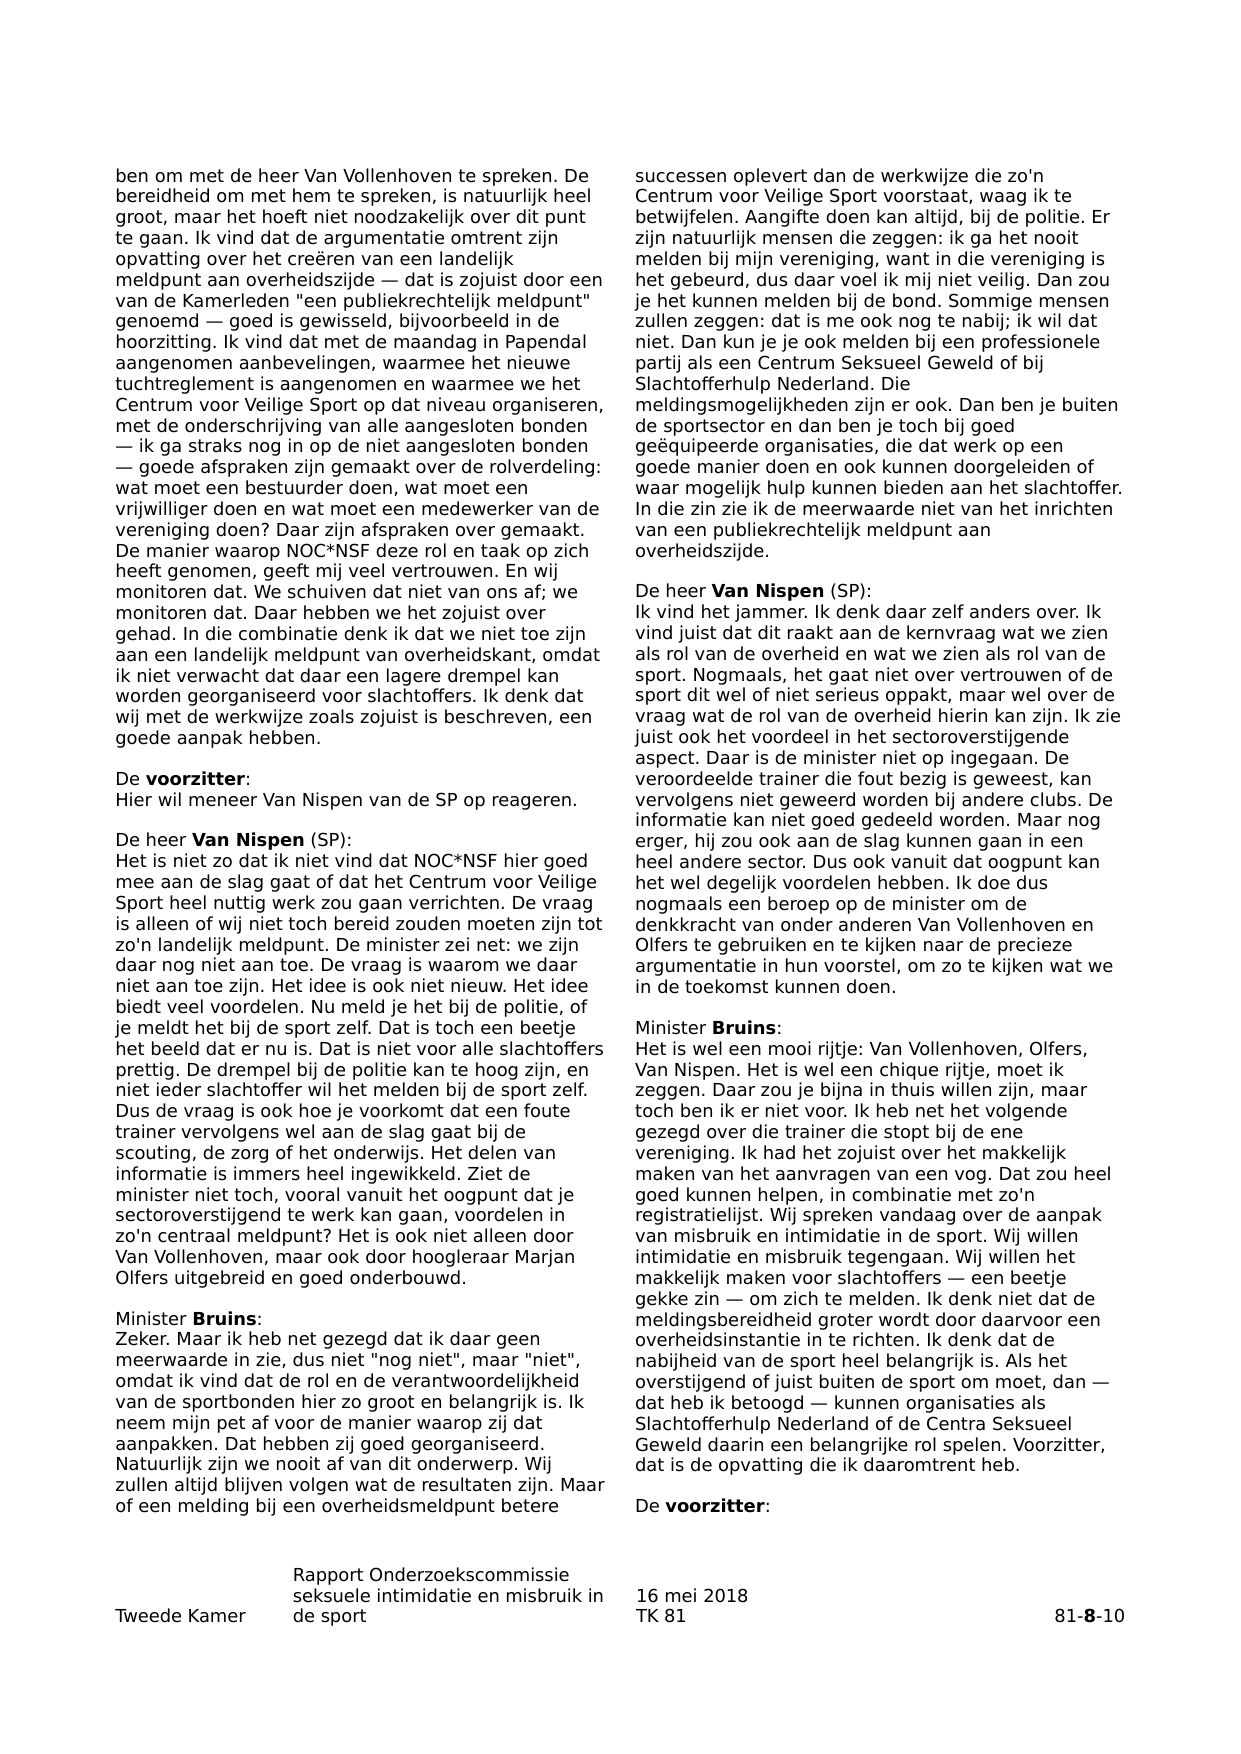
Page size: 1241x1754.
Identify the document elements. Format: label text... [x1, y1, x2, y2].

text Minister Bruins: [115, 1308, 605, 1329]
text De heer Van Nispen (SP): [115, 830, 605, 851]
text successen oplevert dan de werkwijze die zo'n Centrum voor Veilige Sport voorstaat, waag ik te betwijfelen. Aangifte doen kan altijd, bij de politie. Er zijn natuurlijk mensen die zeggen: ik ga het nooit melden bij mijn vereniging, want in die vereniging is het gebeurd, dus daar voel ik mij niet veilig. Dan zou je het kunnen melden bij de bond. Sommige mensen zullen zeggen: dat is me ook nog te nabij; ik wil dat niet. Dan kun je je ook melden bij een professionele partij als een Centrum Seksueel Geweld of bij Slachtofferhulp Nederland. Die meldingsmogelijkheden zijn er ook. Dan ben je buiten de sportsector en dan ben je toch bij goed geëquipeerde organisaties, die dat werk op een goede manier doen en ook kunnen doorgeleiden of waar mogelijk hulp kunnen bieden aan het slachtoffer. In die zin zie ik de meerwaarde niet van het inrichten van een publiekrechtelijk meldpunt aan overheidszijde. [635, 165, 1125, 561]
text Ik vind het jammer. Ik denk daar zelf anders over. Ik vind juist dat dit raakt aan de kernvraag wat we zien als rol van de overheid en wat we zien als rol van de sport. Nogmaals, het gaat niet over vertrouwen of de sport dit wel of niet serieus oppakt, maar wel over de vraag wat de rol van de overheid hierin kan zijn. Ik zie juist ook het voordeel in het sectoroverstijgende aspect. Daar is de minister niet op ingegaan. De veroordeelde trainer die fout bezig is geweest, kan vervolgens niet geweerd worden bij andere clubs. De informatie kan niet goed gedeeld worden. Maar nog erger, hij zou ook aan de slag kunnen gaan in een heel andere sector. Dus ook vanuit dat oogpunt kan het wel degelijk voordelen hebben. Ik doe dus nogmaals een beroep op de minister om de denkkracht van onder anderen Van Vollenhoven en Olfers te gebruiken en te kijken naar de precieze argumentatie in hun voorstel, om zo te kijken wat we in de toekomst kunnen doen. [635, 602, 1125, 998]
text Het is niet zo dat ik niet vind dat NOC*NSF hier goed mee aan de slag gaat of dat het Centrum voor Veilige Sport heel nuttig werk zou gaan verrichten. De vraag is alleen of wij niet toch bereid zouden moeten zijn tot zo'n landelijk meldpunt. De minister zei net: we zijn daar nog niet aan toe. De vraag is waarom we daar niet aan toe zijn. Het idee is ook niet nieuw. Het idee biedt veel voordelen. Nu meld je het bij de politie, of je meldt het bij de sport zelf. Dat is toch een beetje het beeld dat er nu is. Dat is niet voor alle slachtoffers prettig. De drempel bij de politie kan te hoog zijn, en niet ieder slachtoffer wil het melden bij de sport zelf. Dus de vraag is ook hoe je voorkomt dat een foute trainer vervolgens wel aan de slag gaat bij de scouting, de zorg of het onderwijs. Het delen van informatie is immers heel ingewikkeld. Ziet de minister niet toch, vooral vanuit het oogpunt dat je sectoroverstijgend te werk kan gaan, voordelen in zo'n centraal meldpunt? Het is ook niet alleen door Van Vollenhoven, maar ook door hoogleraar Marjan Olfers uitgebreid en goed onderbouwd. [115, 851, 605, 1288]
text De voorzitter: [635, 1496, 1125, 1517]
text Zeker. Maar ik heb net gezegd dat ik daar geen meerwaarde in zie, dus niet "nog niet", maar "niet", omdat ik vind dat de rol en de verantwoordelijkheid van de sportbonden hier zo groot en belangrijk is. Ik neem mijn pet af voor de manier waarop zij dat aanpakken. Dat hebben zij goed georganiseerd. Natuurlijk zijn we nooit af van dit onderwerp. Wij zullen altijd blijven volgen wat de resultaten zijn. Maar of een melding bij een overheidsmeldpunt betere [115, 1329, 605, 1517]
text De heer Van Nispen (SP): [635, 581, 1125, 602]
text Hier wil meneer Van Nispen van de SP op reageren. [115, 789, 605, 810]
text Minister Bruins: [635, 1018, 1125, 1038]
text ben om met de heer Van Vollenhoven te spreken. De bereidheid om met hem te spreken, is natuurlijk heel groot, maar het hoeft niet noodzakelijk over dit punt te gaan. Ik vind dat de argumentatie omtrent zijn opvatting over het creëren van een landelijk meldpunt aan overheidszijde — dat is zojuist door een van de Kamerleden "een publiekrechtelijk meldpunt" genoemd — goed is gewisseld, bijvoorbeeld in de hoorzitting. Ik vind dat met de maandag in Papendal aangenomen aanbevelingen, waarmee het nieuwe tuchtreglement is aangenomen en waarmee we het Centrum voor Veilige Sport op dat niveau organiseren, met de onderschrijving van alle aangesloten bonden — ik ga straks nog in op de niet aangesloten bonden — goede afspraken zijn gemaakt over de rolverdeling: wat moet een bestuurder doen, wat moet een vrijwilliger doen en wat moet een medewerker van de vereniging doen? Daar zijn afspraken over gemaakt. De manier waarop NOC*NSF deze rol en taak op zich heeft genomen, geeft mij veel vertrouwen. En wij monitoren dat. We schuiven dat niet van ons af; we monitoren dat. Daar hebben we het zojuist over gehad. In die combinatie denk ik dat we niet toe zijn aan een landelijk meldpunt van overheidskant, omdat ik niet verwacht dat daar een lagere drempel kan worden georganiseerd voor slachtoffers. Ik denk dat wij met de werkwijze zoals zojuist is beschreven, een goede aanpak hebben. [115, 165, 605, 749]
text De voorzitter: [115, 769, 605, 789]
text Het is wel een mooi rijtje: Van Vollenhoven, Olfers, Van Nispen. Het is wel een chique rijtje, moet ik zeggen. Daar zou je bijna in thuis willen zijn, maar toch ben ik er niet voor. Ik heb net het volgende gezegd over die trainer die stopt bij de ene vereniging. Ik had het zojuist over het makkelijk maken van het aanvragen van een vog. Dat zou heel goed kunnen helpen, in combinatie met zo'n registratielijst. Wij spreken vandaag over de aanpak van misbruik en intimidatie in de sport. Wij willen intimidatie en misbruik tegengaan. Wij willen het makkelijk maken voor slachtoffers — een beetje gekke zin — om zich te melden. Ik denk niet dat de meldingsbereidheid groter wordt door daarvoor een overheidsinstantie in te richten. Ik denk dat de nabijheid van de sport heel belangrijk is. Als het overstijgend of juist buiten de sport om moet, dan — dat heb ik betoogd — kunnen organisaties als Slachtofferhulp Nederland of de Centra Seksueel Geweld daarin een belangrijke rol spelen. Voorzitter, dat is de opvatting die ik daaromtrent heb. [635, 1038, 1125, 1476]
